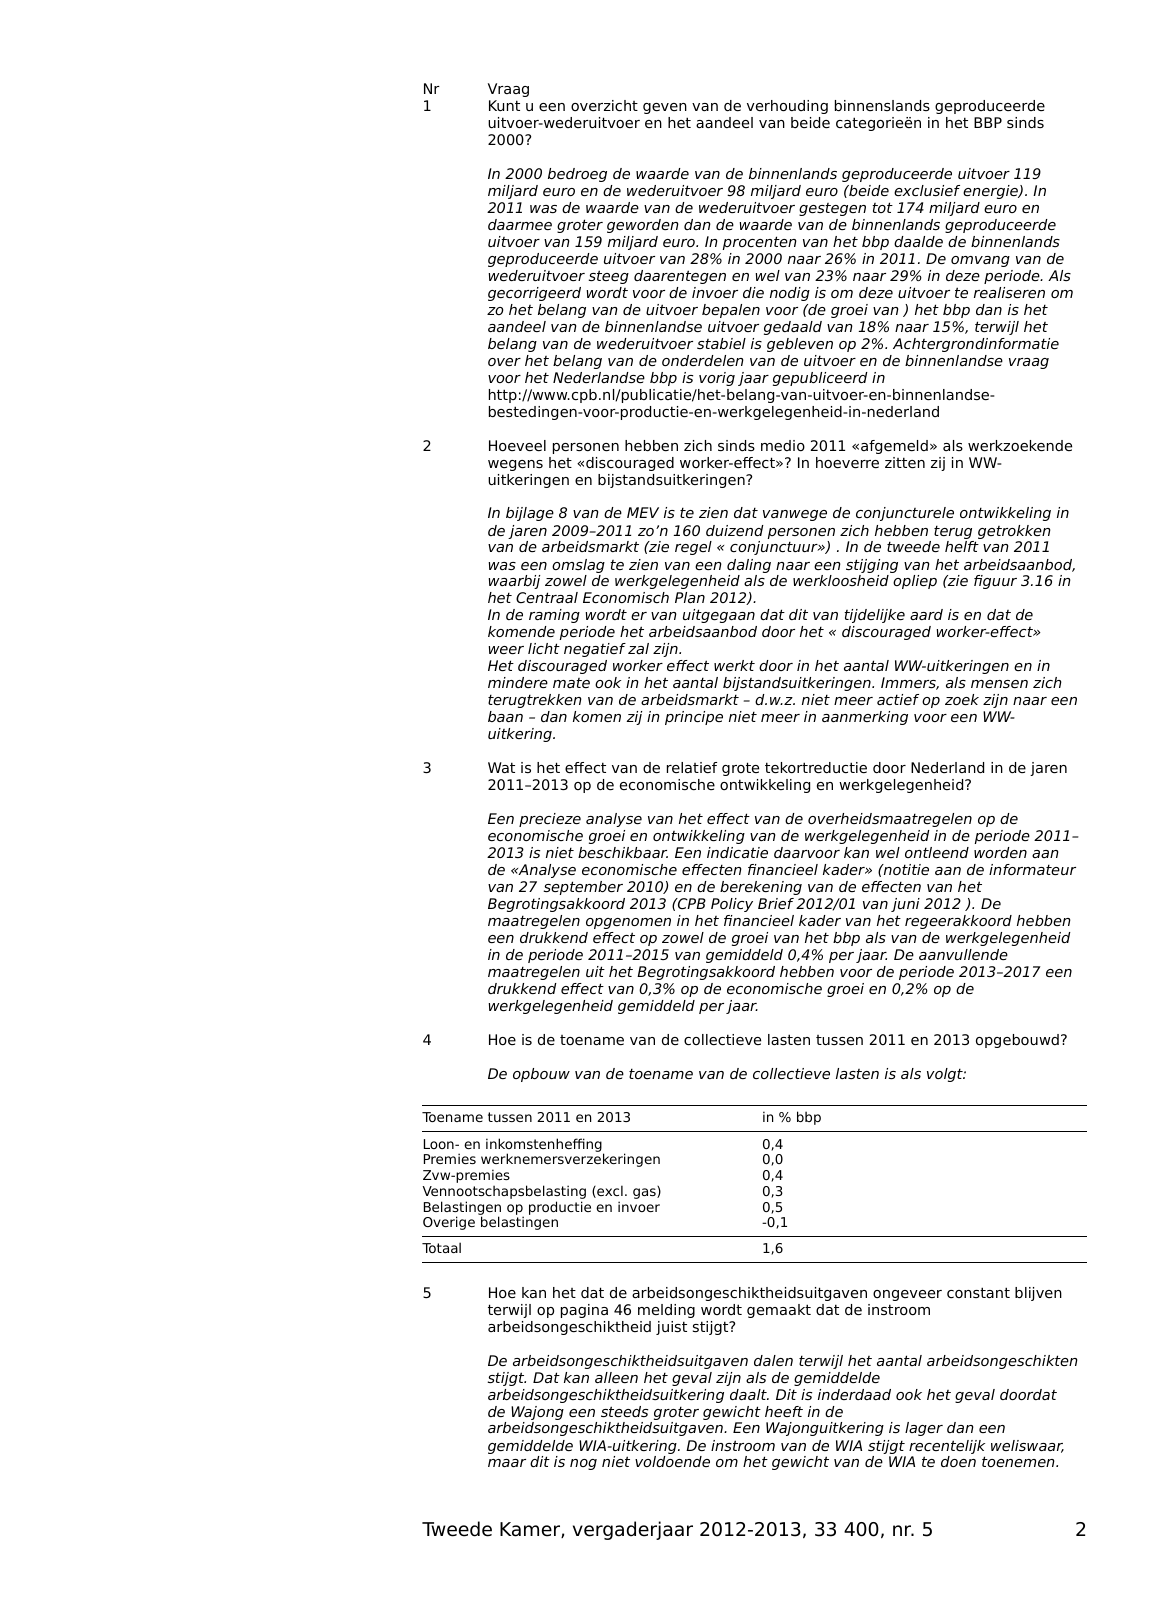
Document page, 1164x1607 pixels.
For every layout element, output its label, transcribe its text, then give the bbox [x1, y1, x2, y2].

table_cell [422, 149, 481, 166]
table_cell [422, 505, 481, 743]
table_cell [481, 1049, 1087, 1066]
table_cell [422, 166, 481, 421]
table_cell 1 [422, 98, 481, 149]
table_cell 4 [422, 1032, 481, 1049]
table_cell Loon- en inkomstenheffing [422, 1132, 756, 1152]
table_cell Hoeveel personen hebben zich sinds medio 2011 «afgemeld» als werkzoekende wegens het «discouraged worker-effect»? In hoeverre zitten zij in WW-uitkeringen en bijstandsuitkeringen? [481, 438, 1087, 488]
table_cell In bijlage 8 van de MEV is te zien dat vanwege de conjuncturele ontwikkeling in de jaren 2009–2011 zo’n 160 duizend personen zich hebben terug getrokken van de arbeidsmarkt (zie regel « conjunctuur») . In de tweede helft van 2011 was een omslag te zien van een daling naar een stijging van het arbeidsaanbod, waarbij zowel de werkgelegenheid als de werkloosheid opliep (zie figuur 3.16 in het Centraal Economisch Plan 2012). In de raming wordt er van uitgegaan dat dit van tijdelijke aard is en dat de komende periode het arbeidsaanbod door het « discouraged worker-effect» weer licht negatief zal zijn. Het discouraged worker effect werkt door in het aantal WW-uitkeringen en in mindere mate ook in het aantal bijstandsuitkeringen. Immers, als mensen zich terugtrekken van de arbeidsmarkt – d.w.z. niet meer actief op zoek zijn naar een baan – dan komen zij in principe niet meer in aanmerking voor een WW-uitkering. [481, 505, 1087, 743]
table_cell 0,0 [756, 1152, 1087, 1168]
table_cell [481, 149, 1087, 166]
table_header Toename tussen 2011 en 2013 [422, 1106, 756, 1131]
table_header in % bbp [756, 1106, 1087, 1131]
table_cell [481, 1015, 1087, 1032]
table_cell 2 [422, 438, 481, 488]
table_header Nr [422, 81, 481, 98]
table_cell [422, 489, 481, 505]
table_cell 1,6 [756, 1237, 1087, 1262]
table_cell De arbeidsongeschiktheidsuitgaven dalen terwijl het aantal arbeidsongeschikten stijgt. Dat kan alleen het geval zijn als de gemiddelde arbeidsongeschiktheidsuitkering daalt. Dit is inderdaad ook het geval doordat de Wajong een steeds groter gewicht heeft in de arbeidsongeschiktheidsuitgaven. Een Wajonguitkering is lager dan een gemiddelde WIA-uitkering. De instroom van de WIA stijgt recentelijk weliswaar, maar dit is nog niet voldoende om het gewicht van de WIA te doen toenemen. [481, 1353, 1087, 1471]
table_cell [481, 794, 1087, 811]
table_cell Totaal [422, 1237, 756, 1262]
table_cell [481, 421, 1087, 437]
table_cell Premies werknemersverzekeringen [422, 1152, 756, 1168]
table_cell [422, 1015, 481, 1032]
table_header Vraag [481, 81, 1087, 98]
table_cell Een precieze analyse van het effect van de overheidsmaatregelen op de economische groei en ontwikkeling van de werkgelegenheid in de periode 2011–2013 is niet beschikbaar. Een indicatie daarvoor kan wel ontleend worden aan de «Analyse economische effecten financieel kader» (notitie aan de informateur van 27 september 2010) en de berekening van de effecten van het Begrotingsakkoord 2013 (CPB Policy Brief 2012/01 van juni 2012 ). De maatregelen opgenomen in het financieel kader van het regeerakkoord hebben een drukkend effect op zowel de groei van het bbp als van de werkgelegenheid in de periode 2011–2015 van gemiddeld 0,4% per jaar. De aanvullende maatregelen uit het Begrotingsakkoord hebben voor de periode 2013–2017 een drukkend effect van 0,3% op de economische groei en 0,2% op de werkgelegenheid gemiddeld per jaar. [481, 811, 1087, 1015]
table_cell In 2000 bedroeg de waarde van de binnenlands geproduceerde uitvoer 119 miljard euro en de wederuitvoer 98 miljard euro (beide exclusief energie). In 2011 was de waarde van de wederuitvoer gestegen tot 174 miljard euro en daarmee groter geworden dan de waarde van de binnenlands geproduceerde uitvoer van 159 miljard euro. In procenten van het bbp daalde de binnenlands geproduceerde uitvoer van 28% in 2000 naar 26% in 2011. De omvang van de wederuitvoer steeg daarentegen en wel van 23% naar 29% in deze periode. Als gecorrigeerd wordt voor de invoer die nodig is om deze uitvoer te realiseren om zo het belang van de uitvoer bepalen voor (de groei van ) het bbp dan is het aandeel van de binnenlandse uitvoer gedaald van 18% naar 15%, terwijl het belang van de wederuitvoer stabiel is gebleven op 2%. Achtergrondinformatie over het belang van de onderdelen van de uitvoer en de binnenlandse vraag voor het Nederlandse bbp is vorig jaar gepubliceerd in http://www.cpb.nl/publicatie/het-belang-van-uitvoer-en-binnenlandse-bestedingen-voor-productie-en-werkgelegenheid-in-nederland [481, 166, 1087, 421]
table_cell [422, 1353, 481, 1471]
table_cell 3 [422, 760, 481, 794]
table_cell 0,3 [756, 1184, 1087, 1199]
table_header Hoe kan het dat de arbeidsongeschiktheidsuitgaven ongeveer constant blijven terwijl op pagina 46 melding wordt gemaakt dat de instroom arbeidsongeschiktheid juist stijgt? [481, 1285, 1087, 1336]
table_cell [422, 794, 481, 811]
table_cell Vennootschapsbelasting (excl. gas) [422, 1184, 756, 1199]
table_cell Kunt u een overzicht geven van de verhouding binnenslands geproduceerde uitvoer-wederuitvoer en het aandeel van beide categorieën in het BBP sinds 2000? [481, 98, 1087, 149]
table_cell -0,1 [756, 1215, 1087, 1236]
table_cell [422, 1049, 481, 1066]
table_cell Hoe is de toename van de collectieve lasten tussen 2011 en 2013 opgebouwd? [481, 1032, 1087, 1049]
table_cell 0,4 [756, 1132, 1087, 1152]
table_header 5 [422, 1285, 481, 1336]
table_cell [422, 1336, 481, 1352]
table_cell [422, 421, 481, 437]
table_cell [422, 1066, 481, 1083]
table_cell 0,5 [756, 1199, 1087, 1215]
table_cell Belastingen op productie en invoer [422, 1199, 756, 1215]
table_cell Overige belastingen [422, 1215, 756, 1236]
table_cell [422, 811, 481, 1015]
table_cell 0,4 [756, 1168, 1087, 1184]
table_cell De opbouw van de toename van de collectieve lasten is als volgt: [481, 1066, 1087, 1083]
table_cell [481, 489, 1087, 505]
table_cell [481, 743, 1087, 760]
table_cell Zvw-premies [422, 1168, 756, 1184]
table_cell Wat is het effect van de relatief grote tekortreductie door Nederland in de jaren 2011–2013 op de economische ontwikkeling en werkgelegenheid? [481, 760, 1087, 794]
table_cell [481, 1336, 1087, 1352]
table_cell [422, 743, 481, 760]
